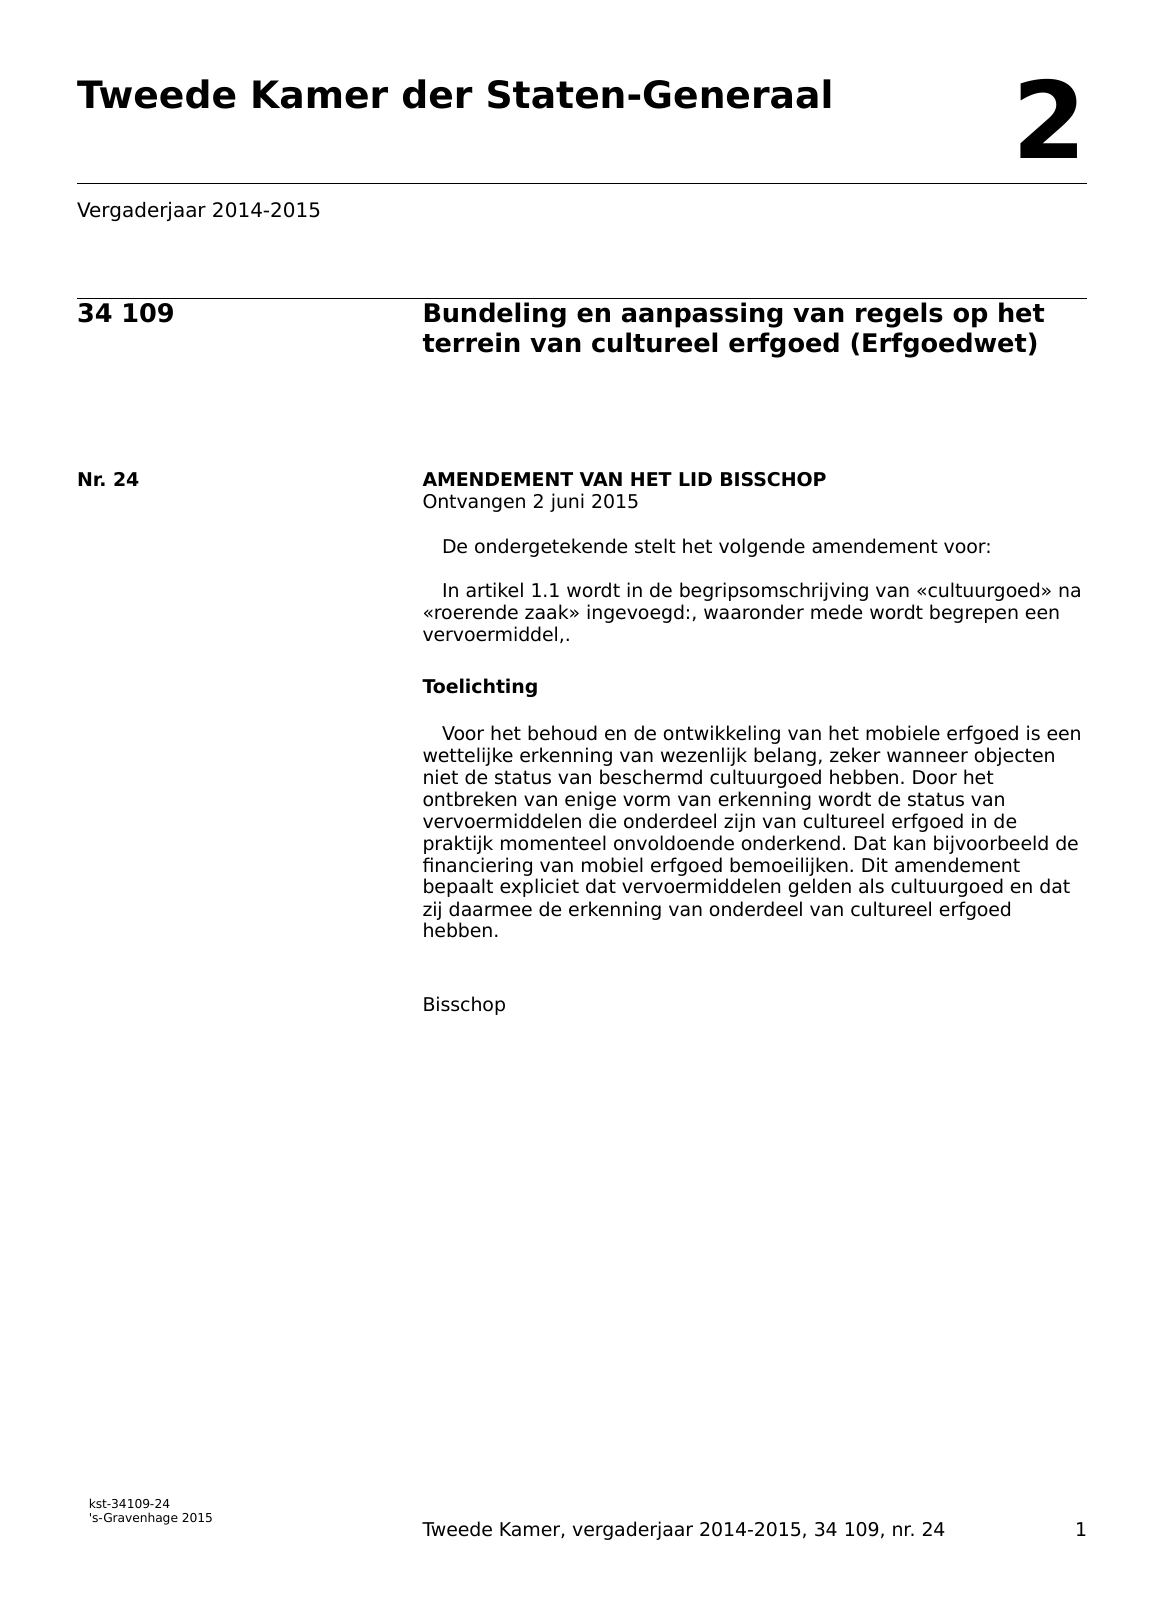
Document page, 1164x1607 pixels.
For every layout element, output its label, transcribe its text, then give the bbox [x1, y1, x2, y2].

subtitle Nr. 24 AMENDEMENT VAN HET LID BISSCHOP [77, 469, 1087, 491]
subtitle Toelichting [422, 676, 1087, 698]
subtitle 34 109 Bundeling en aanpassing van regels op het terrein van cultureel erfgoed (Erfgoedwet) [77, 299, 1087, 358]
table_header Tweede Kamer der Staten-Generaal [77, 59, 886, 183]
table_header 2 [886, 59, 1087, 183]
text Voor het behoud en de ontwikkeling van het mobiele erfgoed is een wettelijke erkenning van wezenlijk belang, zeker wanneer objecten niet de status van beschermd cultuurgoed hebben. Door het ontbreken van enige vorm van erkenning wordt de status van vervoermiddelen die onderdeel zijn van cultureel erfgoed in de praktijk momenteel onvoldoende onderkend. Dat kan bijvoorbeeld de financiering van mobiel erfgoed bemoeilijken. Dit amendement bepaalt expliciet dat vervoermiddelen gelden als cultuurgoed en dat zij daarmee de erkenning van onderdeel van cultureel erfgoed hebben. [422, 723, 1087, 942]
text 's-Gravenhage 2015 [88, 1511, 323, 1525]
text kst-34109-24 [88, 1497, 323, 1511]
table_cell Vergaderjaar 2014-2015 [77, 184, 1087, 298]
text Ontvangen 2 juni 2015 [422, 491, 1087, 513]
text In artikel 1.1 wordt in de begripsomschrijving van «cultuurgoed» na «roerende zaak» ingevoegd:, waaronder mede wordt begrepen een vervoermiddel,. [422, 580, 1087, 646]
text Bisschop [422, 972, 1087, 1016]
text De ondergetekende stelt het volgende amendement voor: [422, 536, 1087, 557]
